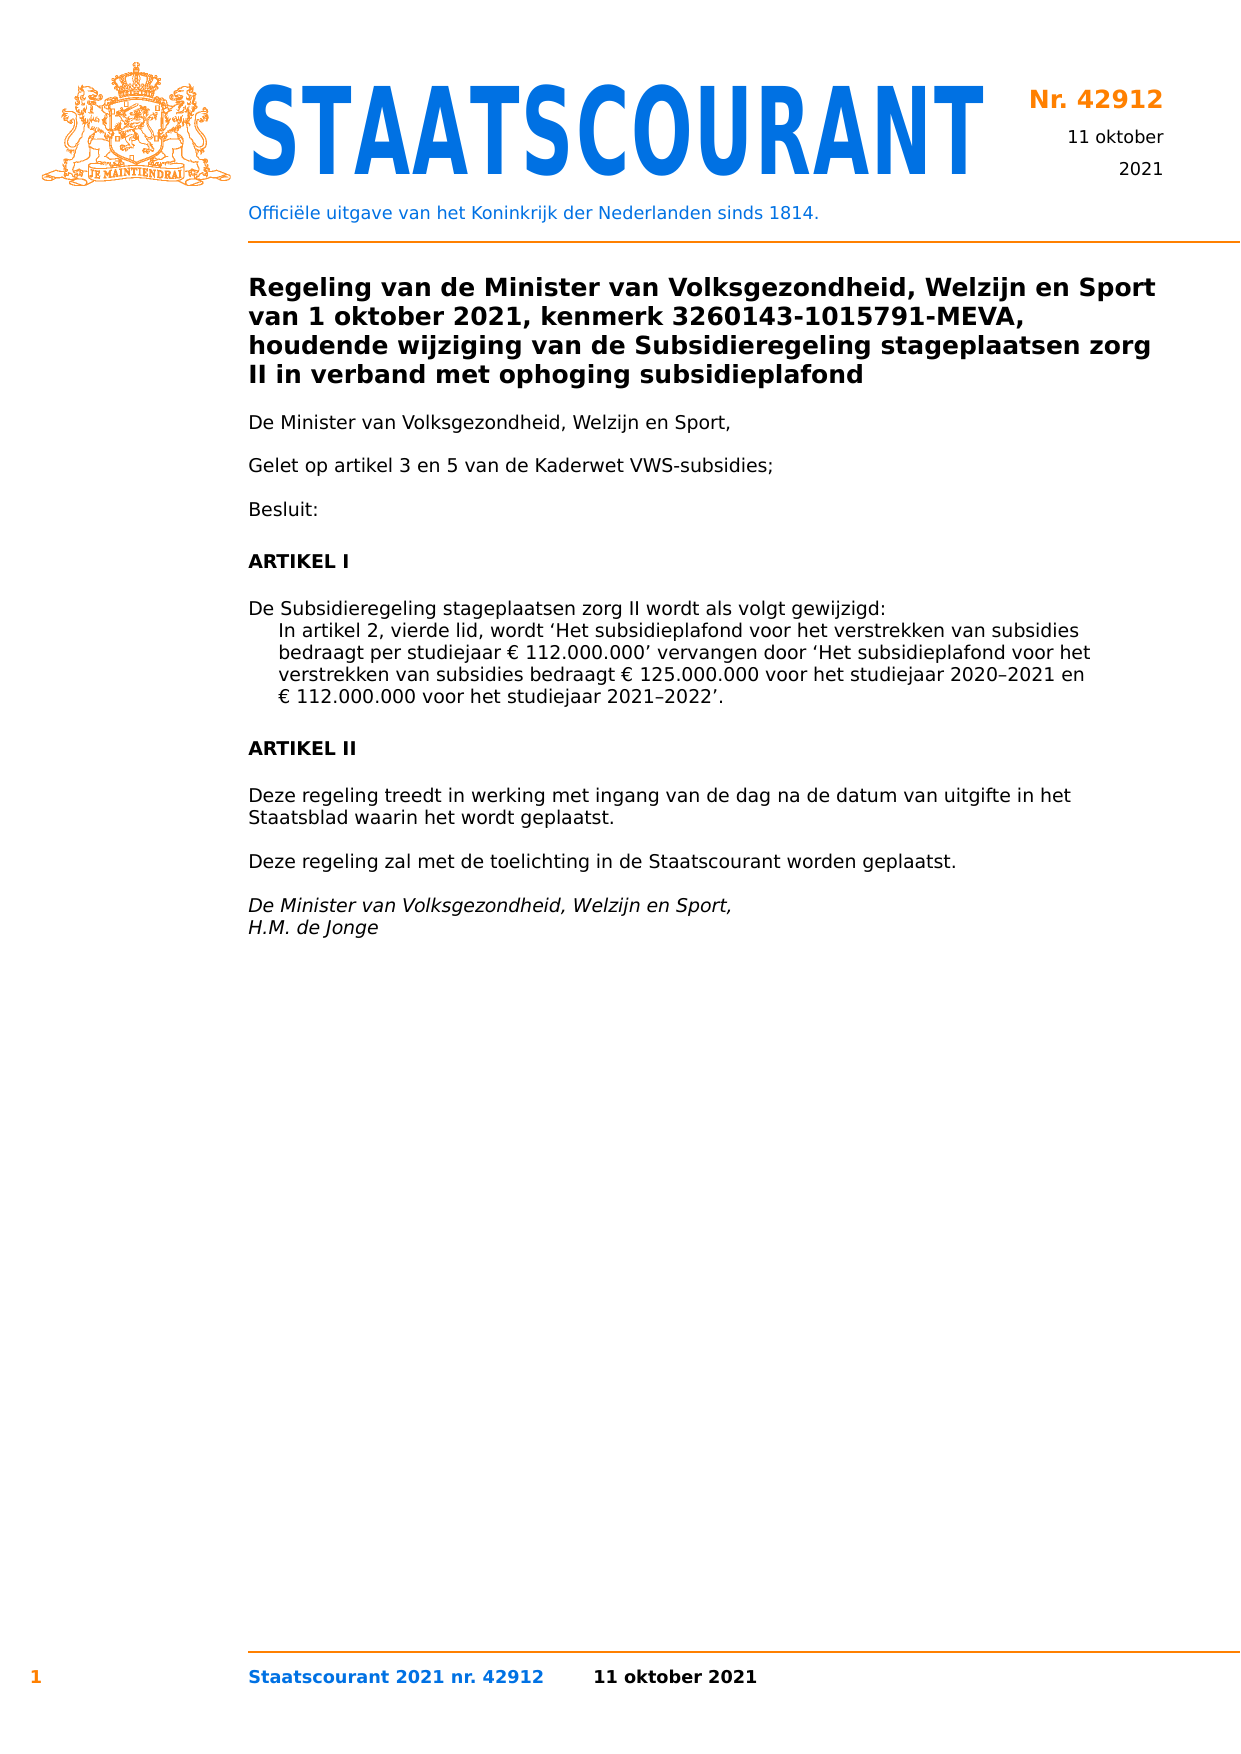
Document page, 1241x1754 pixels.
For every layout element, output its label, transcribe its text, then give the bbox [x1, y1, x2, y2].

text Deze regeling treedt in werking met ingang van de dag na de datum van uitgifte in het Staatsblad waarin het wordt geplaatst. [248, 785, 1163, 829]
subtitle ARTIKEL II [248, 738, 1163, 760]
text Gelet op artikel 3 en 5 van de Kaderwet VWS-subsidies; [248, 455, 1163, 477]
table_header STAATSCOURANT [248, 62, 998, 203]
picture [41, 62, 231, 186]
text Deze regeling zal met de toelichting in de Staatscourant worden geplaatst. [248, 851, 1163, 873]
text De Minister van Volksgezondheid, Welzijn en Sport, [248, 412, 1163, 433]
table_cell Officiële uitgave van het Koninkrijk der Nederlanden sinds 1814. [248, 203, 1240, 241]
text De Minister van Volksgezondheid, Welzijn en Sport, H.M. de Jonge [248, 895, 1163, 939]
subtitle ARTIKEL I [248, 551, 1163, 573]
text In artikel 2, vierde lid, wordt ‘Het subsidieplafond voor het verstrekken van subsidies bedraagt per studiejaar € 112.000.000’ vervangen door ‘Het subsidieplafond voor het verstrekken van subsidies bedraagt € 125.000.000 voor het studiejaar 2020–2021 en € 112.000.000 voor het studiejaar 2021–2022’. [278, 620, 1163, 708]
table_header [25, 62, 248, 241]
text De Subsidieregeling stageplaatsen zorg II wordt als volgt gewijzigd: [248, 598, 1163, 620]
table_cell 2021 [998, 153, 1240, 203]
subtitle Regeling van de Minister van Volksgezondheid, Welzijn en Sport van 1 oktober 2021, kenmerk 3260143-1015791-MEVA, houdende wijziging van de Subsidieregeling stageplaatsen zorg II in verband met ophoging subsidieplafond [248, 273, 1163, 390]
table_header Nr. 42912 [998, 62, 1240, 121]
text Besluit: [248, 499, 1163, 521]
table_cell 11 oktober [998, 121, 1240, 153]
